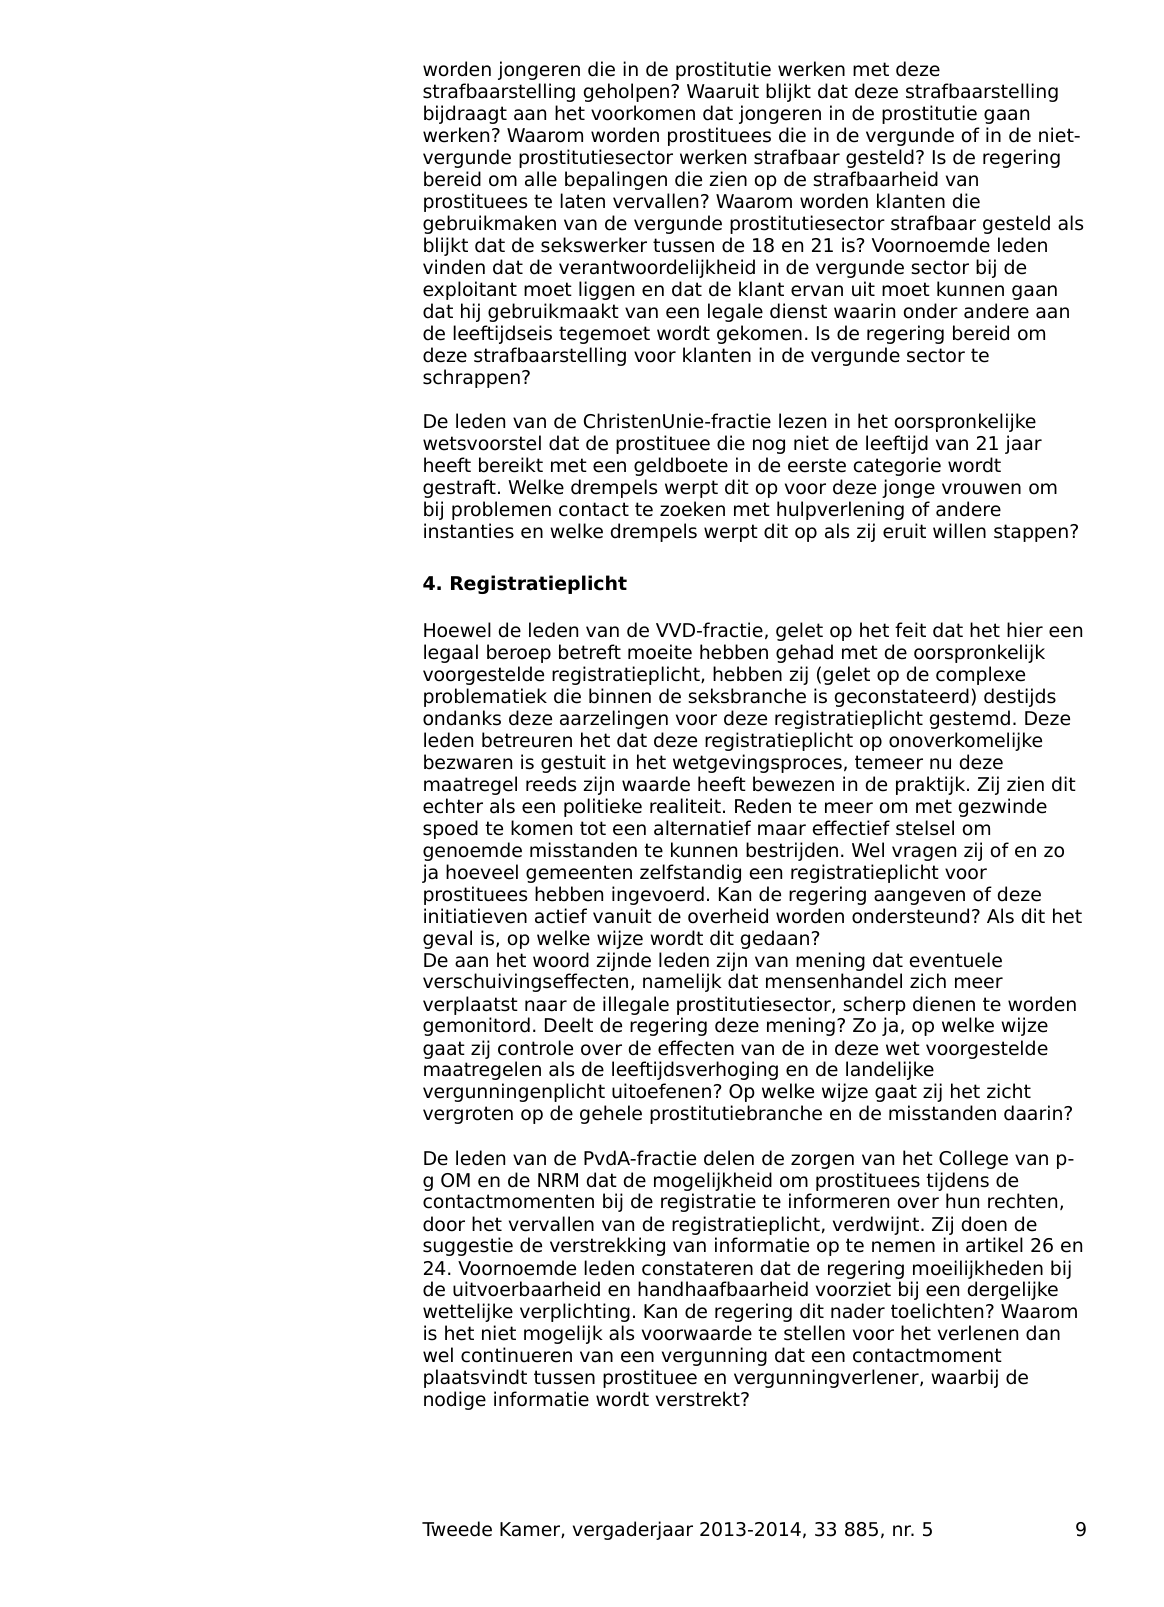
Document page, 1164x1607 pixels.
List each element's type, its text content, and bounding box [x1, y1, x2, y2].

text De leden van de ChristenUnie-fractie lezen in het oorspronkelijke wetsvoorstel dat de prostituee die nog niet de leeftijd van 21 jaar heeft bereikt met een geldboete in de eerste categorie wordt gestraft. Welke drempels werpt dit op voor deze jonge vrouwen om bij problemen contact te zoeken met hulpverlening of andere instanties en welke drempels werpt dit op als zij eruit willen stappen? [422, 411, 1087, 543]
subtitle 4. Registratieplicht [422, 573, 1087, 595]
text De leden van de PvdA-fractie delen de zorgen van het College van p-g OM en de NRM dat de mogelijkheid om prostituees tijdens de contactmomenten bij de registratie te informeren over hun rechten, door het vervallen van de registratieplicht, verdwijnt. Zij doen de suggestie de verstrekking van informatie op te nemen in artikel 26 en 24. Voornoemde leden constateren dat de regering moeilijkheden bij de uitvoerbaarheid en handhaafbaarheid voorziet bij een dergelijke wettelijke verplichting. Kan de regering dit nader toelichten? Waarom is het niet mogelijk als voorwaarde te stellen voor het verlenen dan wel continueren van een vergunning dat een contactmoment plaatsvindt tussen prostituee en vergunningverlener, waarbij de nodige informatie wordt verstrekt? [422, 1147, 1087, 1411]
text Hoewel de leden van de VVD-fractie, gelet op het feit dat het hier een legaal beroep betreft moeite hebben gehad met de oorspronkelijk voorgestelde registratieplicht, hebben zij (gelet op de complexe problematiek die binnen de seksbranche is geconstateerd) destijds ondanks deze aarzelingen voor deze registratieplicht gestemd. Deze leden betreuren het dat deze registratieplicht op onoverkomelijke bezwaren is gestuit in het wetgevingsproces, temeer nu deze maatregel reeds zijn waarde heeft bewezen in de praktijk. Zij zien dit echter als een politieke realiteit. Reden te meer om met gezwinde spoed te komen tot een alternatief maar effectief stelsel om genoemde misstanden te kunnen bestrijden. Wel vragen zij of en zo ja hoeveel gemeenten zelfstandig een registratieplicht voor prostituees hebben ingevoerd. Kan de regering aangeven of deze initiatieven actief vanuit de overheid worden ondersteund? Als dit het geval is, op welke wijze wordt dit gedaan? [422, 620, 1087, 949]
text worden jongeren die in de prostitutie werken met deze strafbaarstelling geholpen? Waaruit blijkt dat deze strafbaarstelling bijdraagt aan het voorkomen dat jongeren in de prostitutie gaan werken? Waarom worden prostituees die in de vergunde of in de niet-vergunde prostitutiesector werken strafbaar gesteld? Is de regering bereid om alle bepalingen die zien op de strafbaarheid van prostituees te laten vervallen? Waarom worden klanten die gebruikmaken van de vergunde prostitutiesector strafbaar gesteld als blijkt dat de sekswerker tussen de 18 en 21 is? Voornoemde leden vinden dat de verantwoordelijkheid in de vergunde sector bij de exploitant moet liggen en dat de klant ervan uit moet kunnen gaan dat hij gebruikmaakt van een legale dienst waarin onder andere aan de leeftijdseis tegemoet wordt gekomen. Is de regering bereid om deze strafbaarstelling voor klanten in de vergunde sector te schrappen? [422, 59, 1087, 389]
text De aan het woord zijnde leden zijn van mening dat eventuele verschuivingseffecten, namelijk dat mensenhandel zich meer verplaatst naar de illegale prostitutiesector, scherp dienen te worden gemonitord. Deelt de regering deze mening? Zo ja, op welke wijze gaat zij controle over de effecten van de in deze wet voorgestelde maatregelen als de leeftijdsverhoging en de landelijke vergunningenplicht uitoefenen? Op welke wijze gaat zij het zicht vergroten op de gehele prostitutiebranche en de misstanden daarin? [422, 949, 1087, 1125]
